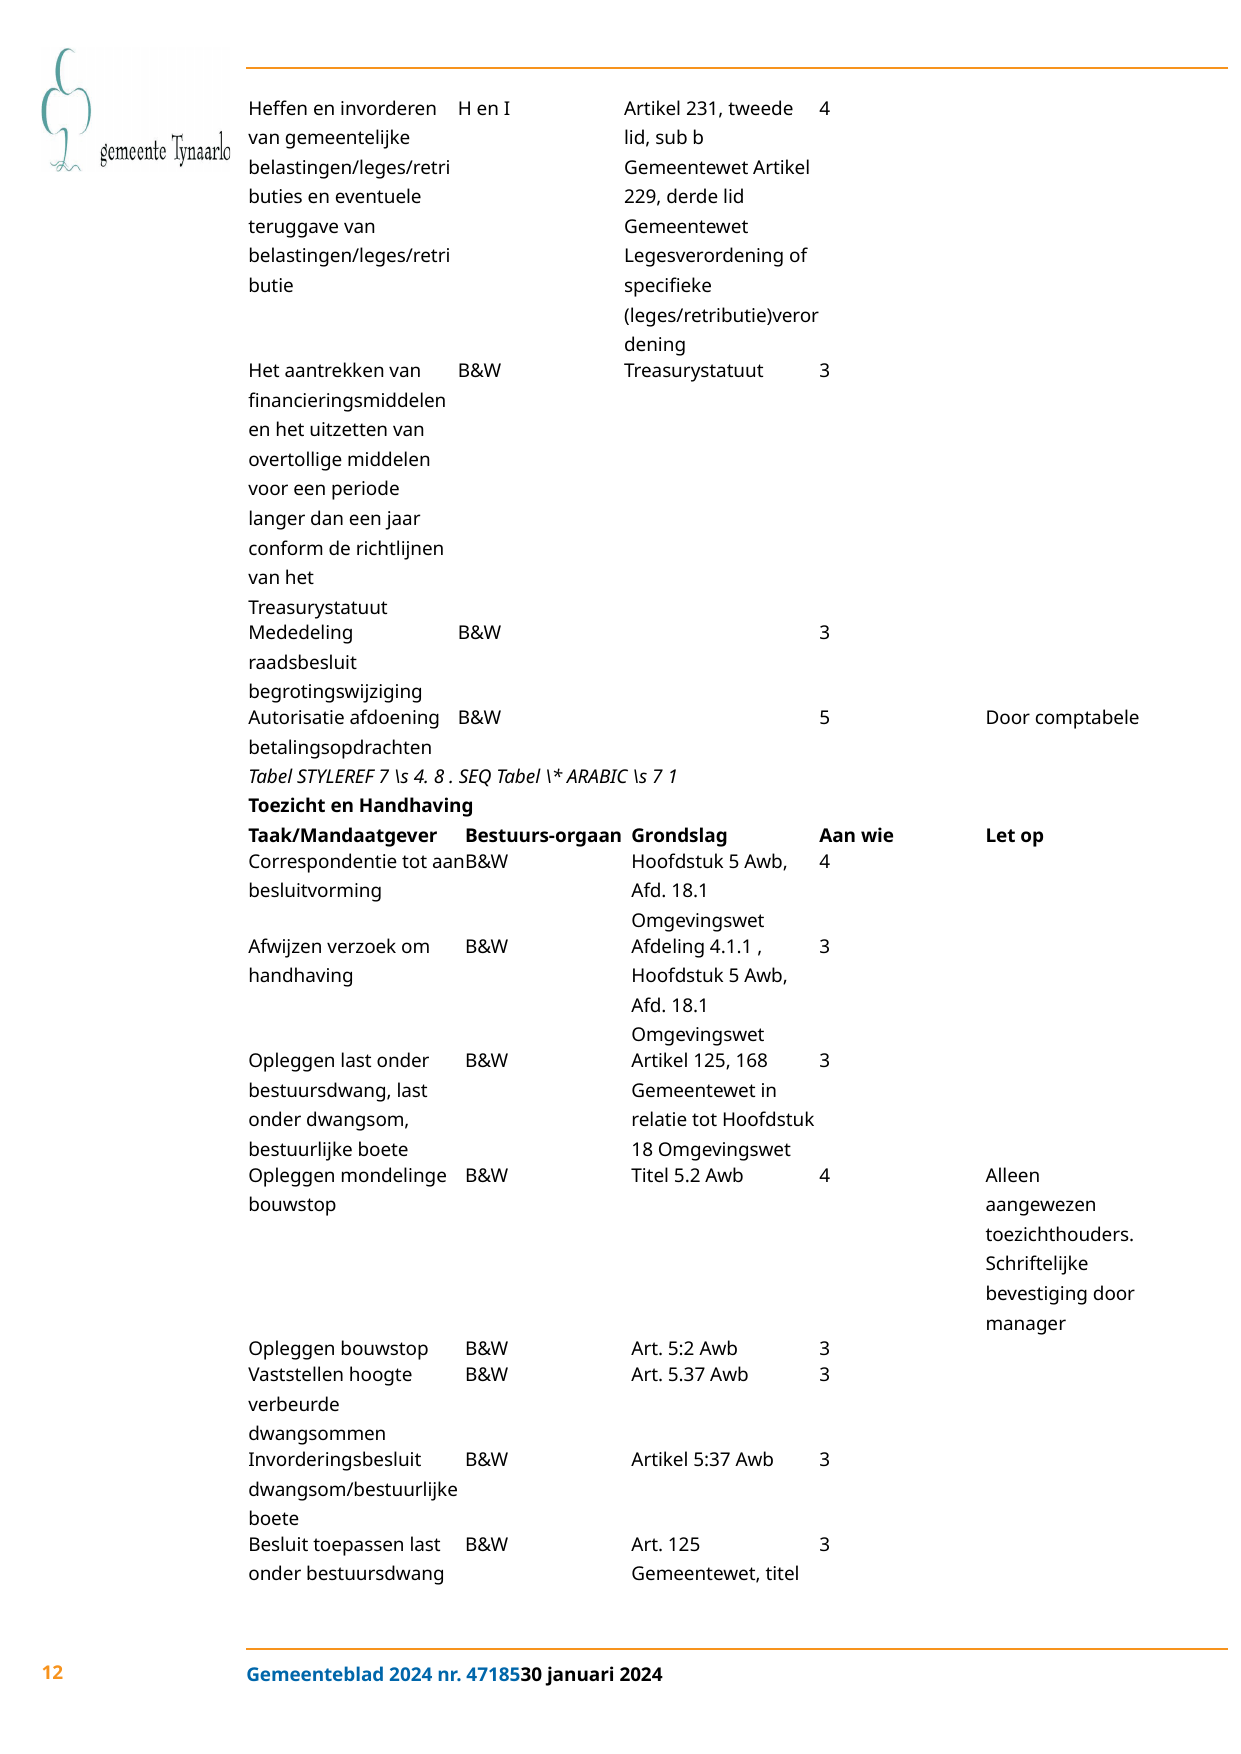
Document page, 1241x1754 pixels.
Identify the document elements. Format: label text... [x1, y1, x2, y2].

table_header Let op [985, 822, 1152, 848]
table_cell B&W [458, 620, 624, 704]
table_cell B&W [465, 933, 631, 1047]
table_cell Art. 5.37 Awb [631, 1361, 819, 1446]
table_cell [985, 1531, 1152, 1586]
table_cell Alleen aangewezen toezichthouders. Schriftelijke bevestiging door manager [985, 1162, 1152, 1336]
table_cell 3 [819, 1446, 985, 1531]
table_cell Afdeling 4.1.1 , Hoofdstuk 5 Awb, Afd. 18.1 Omgevingswet [631, 933, 819, 1047]
table_cell [985, 620, 1152, 704]
table_cell Opleggen last onder bestuursdwang, last onder dwangsom, bestuurlijke boete [248, 1048, 465, 1162]
table_cell Art. 125 Gemeentewet, titel [631, 1531, 819, 1586]
table_cell [985, 1336, 1152, 1361]
table_header Bestuurs-orgaan [465, 822, 631, 848]
table_cell B&W [465, 1446, 631, 1531]
table_cell [985, 357, 1152, 619]
picture [41, 47, 231, 172]
table_cell 3 [819, 1048, 985, 1162]
table_cell Titel 5.2 Awb [631, 1162, 819, 1336]
table_cell B&W [465, 1336, 631, 1361]
table_cell B&W [458, 357, 624, 619]
table_cell [624, 620, 819, 704]
table_cell Invorderingsbesluit dwangsom/bestuurlijke boete [248, 1446, 465, 1531]
table_cell 3 [819, 620, 985, 704]
table_cell Art. 5:2 Awb [631, 1336, 819, 1361]
table_cell 4 [819, 1162, 985, 1336]
table_cell [985, 95, 1152, 357]
table_cell [624, 705, 819, 760]
table_cell [985, 933, 1152, 1047]
table_cell B&W [465, 1162, 631, 1336]
table_cell B&W [465, 848, 631, 933]
table_cell 4 [819, 95, 985, 357]
table_cell [985, 1361, 1152, 1446]
table_cell 3 [819, 357, 985, 619]
table_cell Correspondentie tot aan besluitvorming [248, 848, 465, 933]
table_cell H en I [458, 95, 624, 357]
table_header Grondslag [631, 822, 819, 848]
text Toezicht en Handhaving [248, 793, 1152, 818]
table_cell Treasurystatuut [624, 357, 819, 619]
table_cell [985, 1048, 1152, 1162]
table_cell Vaststellen hoogte verbeurde dwangsommen [248, 1361, 465, 1446]
table_cell 3 [819, 1361, 985, 1446]
table_cell Hoofdstuk 5 Awb, Afd. 18.1 Omgevingswet [631, 848, 819, 933]
table_cell Heffen en invorderen van gemeentelijke belastingen/leges/retributies en eventuele teruggave van belastingen/leges/retributie [248, 95, 458, 357]
table_cell Opleggen bouwstop [248, 1336, 465, 1361]
table_cell [985, 848, 1152, 933]
table_header Taak/Mandaatgever [248, 822, 465, 848]
table_cell Artikel 5:37 Awb [631, 1446, 819, 1531]
table_cell B&W [465, 1361, 631, 1446]
table_cell 4 [819, 848, 985, 933]
table_cell Afwijzen verzoek om handhaving [248, 933, 465, 1047]
table_cell B&W [465, 1531, 631, 1586]
table_cell 3 [819, 933, 985, 1047]
table_cell B&W [458, 705, 624, 760]
table_cell 5 [819, 705, 985, 760]
table_cell Besluit toepassen last onder bestuursdwang [248, 1531, 465, 1586]
table_cell B&W [465, 1048, 631, 1162]
table_cell Opleggen mondelinge bouwstop [248, 1162, 465, 1336]
table_cell Artikel 125, 168 Gemeentewet in relatie tot Hoofdstuk 18 Omgevingswet [631, 1048, 819, 1162]
table_cell Mededeling raadsbesluit begrotingswijziging [248, 620, 458, 704]
table_cell [985, 1446, 1152, 1531]
table_header Aan wie [819, 822, 985, 848]
table_cell Artikel 231, tweede lid, sub b Gemeentewet Artikel 229, derde lid Gemeentewet Legesverordening of specifieke (leges/retributie)verordening [624, 95, 819, 357]
table_cell Het aantrekken van financieringsmiddelen en het uitzetten van overtollige middelen voor een periode langer dan een jaar conform de richtlijnen van het Treasurystatuut [248, 357, 458, 619]
table_cell Door comptabele [985, 705, 1152, 760]
table_cell 3 [819, 1336, 985, 1361]
table_cell 3 [819, 1531, 985, 1586]
text Tabel STYLEREF 7 \s 4. 8 . SEQ Tabel \* ARABIC \s 7 1 [248, 763, 1152, 789]
table_cell Autorisatie afdoening betalingsopdrachten [248, 705, 458, 760]
